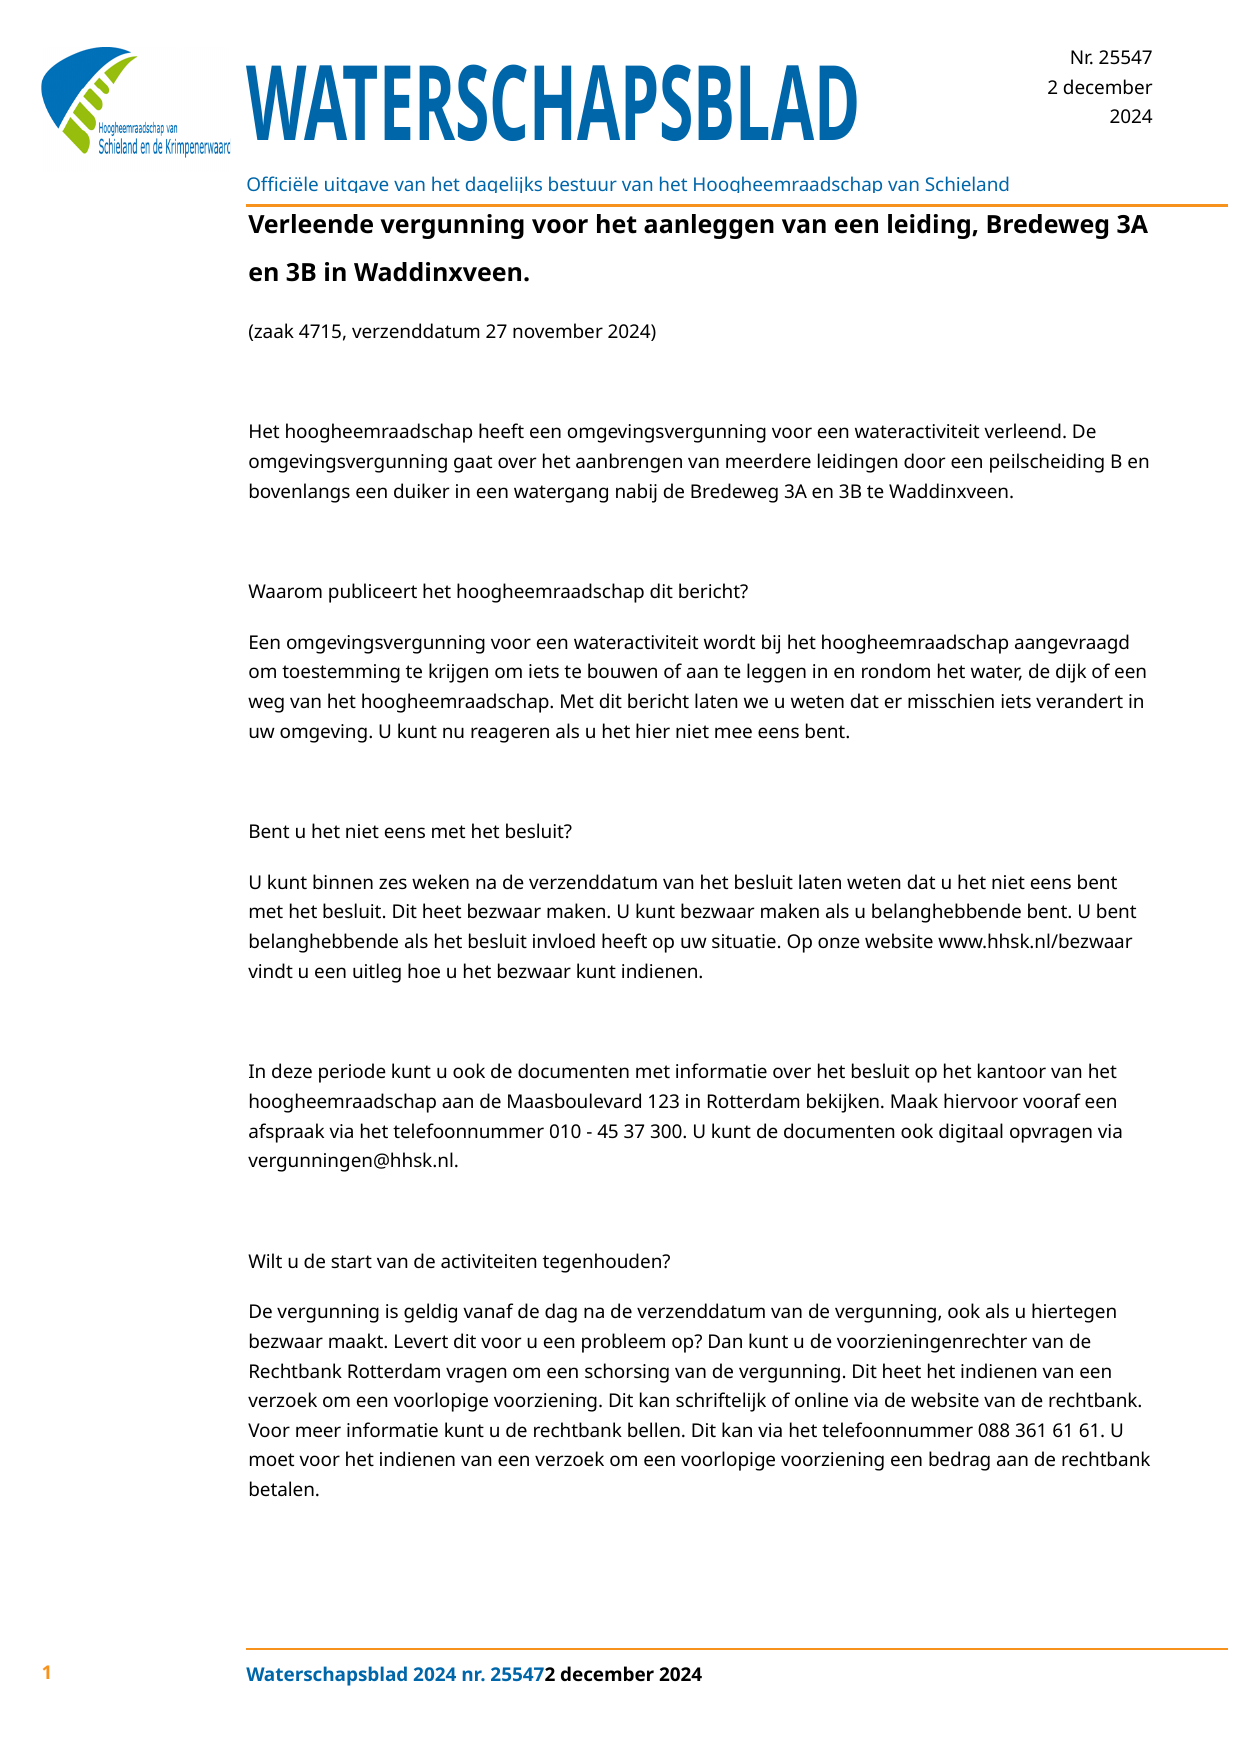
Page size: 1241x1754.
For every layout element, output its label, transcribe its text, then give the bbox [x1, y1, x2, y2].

text Waarom publiceert het hoogheemraadschap dit bericht? [248, 579, 1152, 604]
text In deze periode kunt u ook de documenten met informatie over het besluit op het kantoor van het hoogheemraadschap aan de Maasboulevard 123 in Rotterdam bekijken. Maak hiervoor vooraf een afspraak via het telefoonnummer 010 - 45 37 300. U kunt de documenten ook digitaal opvragen via vergunningen@hhsk.nl. [248, 1059, 1152, 1173]
picture [41, 47, 231, 172]
text Wilt u de start van de activiteiten tegenhouden? [248, 1248, 1152, 1274]
text U kunt binnen zes weken na de verzenddatum van het besluit laten weten dat u het niet eens bent met het besluit. Dit heet bezwaar maken. U kunt bezwaar maken als u belanghebbende bent. U bent belanghebbende als het besluit invloed heeft op uw situatie. Op onze website www.hhsk.nl/bezwaar vindt u een uitleg hoe u het bezwaar kunt indienen. [248, 869, 1152, 984]
text Bent u het niet eens met het besluit? [248, 819, 1152, 844]
text (zaak 4715, verzenddatum 27 november 2024) [248, 318, 1152, 344]
text Het hoogheemraadschap heeft een omgevingsvergunning voor een wateractiviteit verleend. De omgevingsvergunning gaat over het aanbrengen van meerdere leidingen door een peilscheiding B en bovenlangs een duiker in een watergang nabij de Bredeweg 3A en 3B te Waddinxveen. [248, 419, 1152, 504]
text Verleende vergunning voor het aanleggen van een leiding, Bredeweg 3A en 3B in Waddinxveen. [248, 207, 1152, 288]
text Een omgevingsvergunning voor een wateractiviteit wordt bij het hoogheemraadschap aangevraagd om toestemming te krijgen om iets te bouwen of aan te leggen in en rondom het water, de dijk of een weg van het hoogheemraadschap. Met dit bericht laten we u weten dat er misschien iets verandert in uw omgeving. U kunt nu reageren als u het hier niet mee eens bent. [248, 629, 1152, 744]
text De vergunning is geldig vanaf de dag na de verzenddatum van de vergunning, ook als u hiertegen bezwaar maakt. Levert dit voor u een probleem op? Dan kunt u de voorzieningenrechter van de Rechtbank Rotterdam vragen om een schorsing van de vergunning. Dit heet het indienen van een verzoek om een voorlopige voorziening. Dit kan schriftelijk of online via de website van de rechtbank. Voor meer informatie kunt u de rechtbank bellen. Dit kan via het telefoonnummer 088 361 61 61. U moet voor het indienen van een verzoek om een voorlopige voorziening een bedrag aan de rechtbank betalen. [248, 1299, 1152, 1502]
